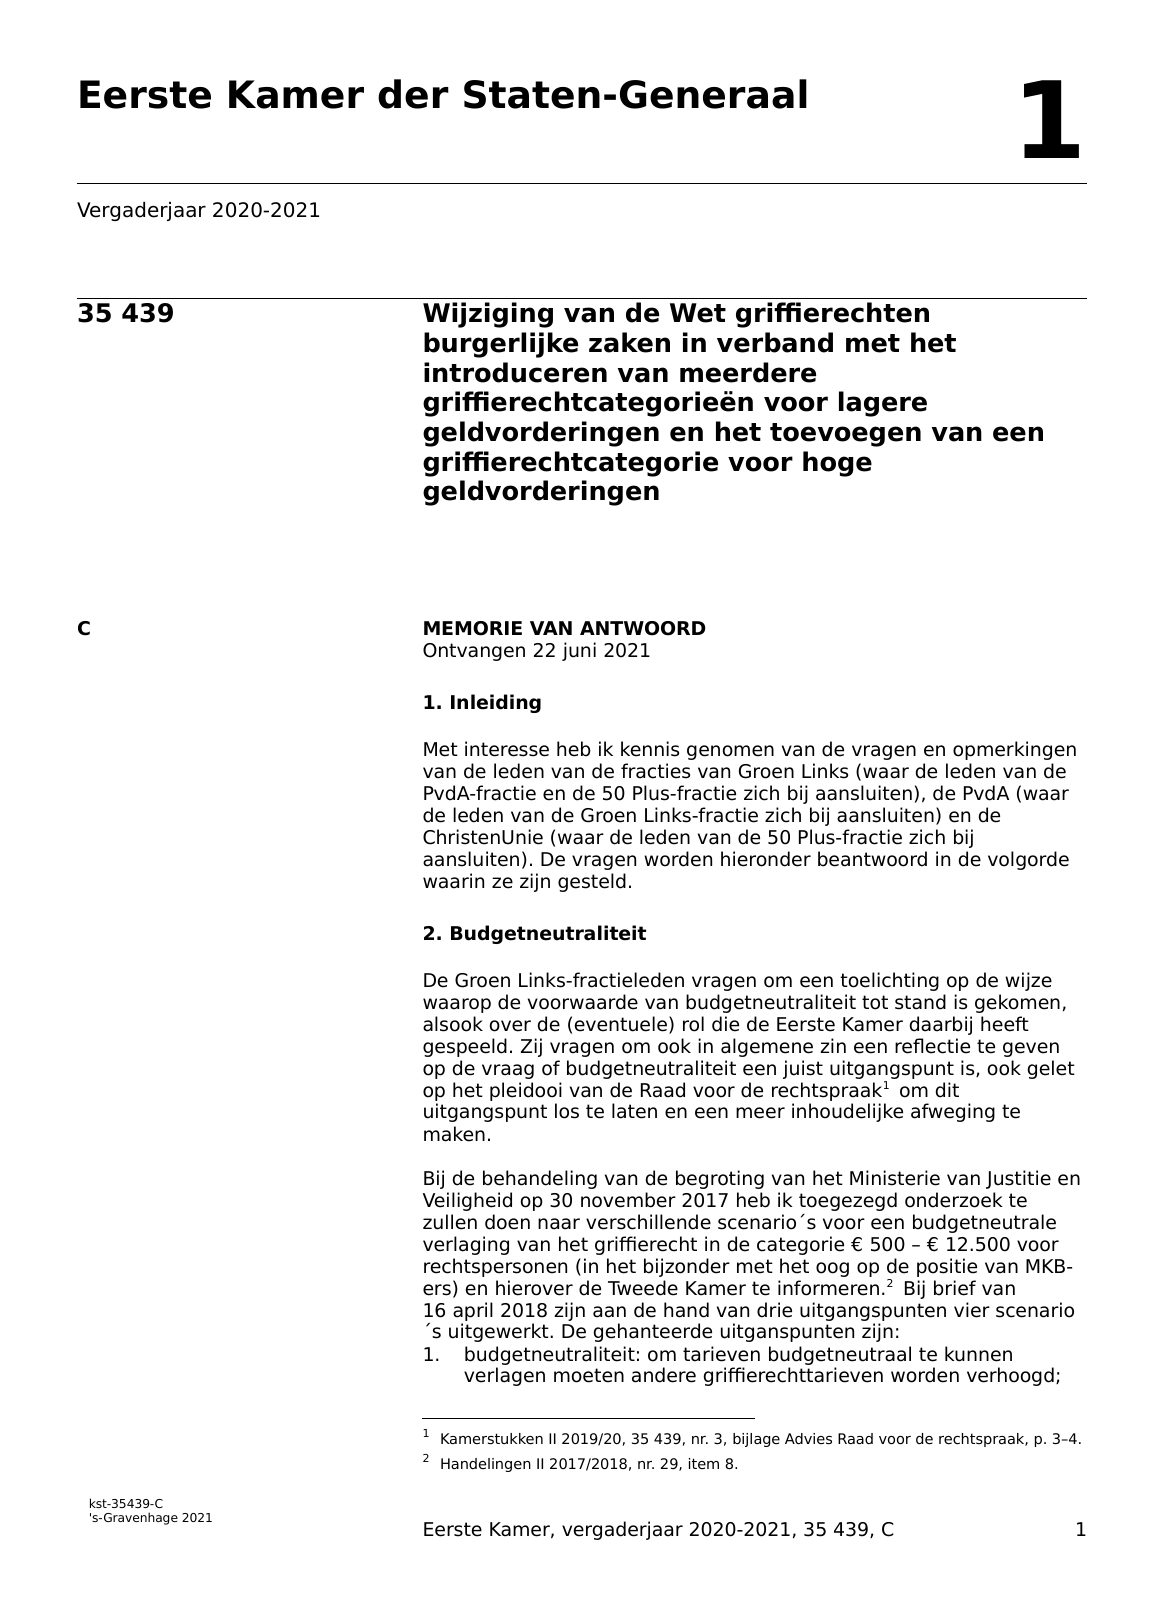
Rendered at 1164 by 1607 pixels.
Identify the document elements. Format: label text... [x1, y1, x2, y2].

text Ontvangen 22 juni 2021 [422, 640, 1087, 662]
text Kamerstukken II 2019/20, 35 439, nr. 3, bijlage Advies Raad voor de rechtspraak, p. 3–4. [422, 1427, 1087, 1449]
text kst-35439-C [88, 1497, 323, 1511]
text De Groen Links-fractieleden vragen om een toelichting op de wijze waarop de voorwaarde van budgetneutraliteit tot stand is gekomen, alsook over de (eventuele) rol die de Eerste Kamer daarbij heeft gespeeld. Zij vragen om ook in algemene zin een reflectie te geven op de vraag of budgetneutraliteit een juist uitgangspunt is, ook gelet op het pleidooi van de Raad voor de rechtspraak om dit uitgangspunt los te laten en een meer inhoudelijke afweging te maken. [422, 969, 1087, 1145]
text Met interesse heb ik kennis genomen van de vragen en opmerkingen van de leden van de fracties van Groen Links (waar de leden van de PvdA-fractie en de 50 Plus-fractie zich bij aansluiten), de PvdA (waar de leden van de Groen Links-fractie zich bij aansluiten) en de ChristenUnie (waar de leden van de 50 Plus-fractie zich bij aansluiten). De vragen worden hieronder beantwoord in de volgorde waarin ze zijn gesteld. [422, 739, 1087, 893]
text Handelingen II 2017/2018, nr. 29, item 8. [422, 1452, 1087, 1474]
text 1. budgetneutraliteit: om tarieven budgetneutraal te kunnen verlagen moeten andere griffierechttarieven worden verhoogd; [422, 1343, 1087, 1387]
subtitle 1. Inleiding [422, 692, 1087, 714]
table_header Eerste Kamer der Staten-Generaal [77, 59, 886, 183]
text Bij de behandeling van de begroting van het Ministerie van Justitie en Veiligheid op 30 november 2017 heb ik toegezegd onderzoek te zullen doen naar verschillende scenario´s voor een budgetneutrale verlaging van het griffierecht in de categorie € 500 – € 12.500 voor rechtspersonen (in het bijzonder met het oog op de positie van MKB-ers) en hierover de Tweede Kamer te informeren. Bij brief van 16 april 2018 zijn aan de hand van drie uitgangspunten vier scenario´s uitgewerkt. De gehanteerde uitganspunten zijn: [422, 1168, 1087, 1343]
subtitle 35 439 Wijziging van de Wet griffierechten burgerlijke zaken in verband met het introduceren van meerdere griffierechtcategorieën voor lagere geldvorderingen en het toevoegen van een griffierechtcategorie voor hoge geldvorderingen [77, 299, 1087, 507]
table_cell Vergaderjaar 2020-2021 [77, 184, 1087, 298]
table_header 1 [886, 59, 1087, 183]
subtitle C MEMORIE VAN ANTWOORD [77, 618, 1087, 640]
text 's-Gravenhage 2021 [88, 1511, 323, 1525]
subtitle 2. Budgetneutraliteit [422, 923, 1087, 944]
